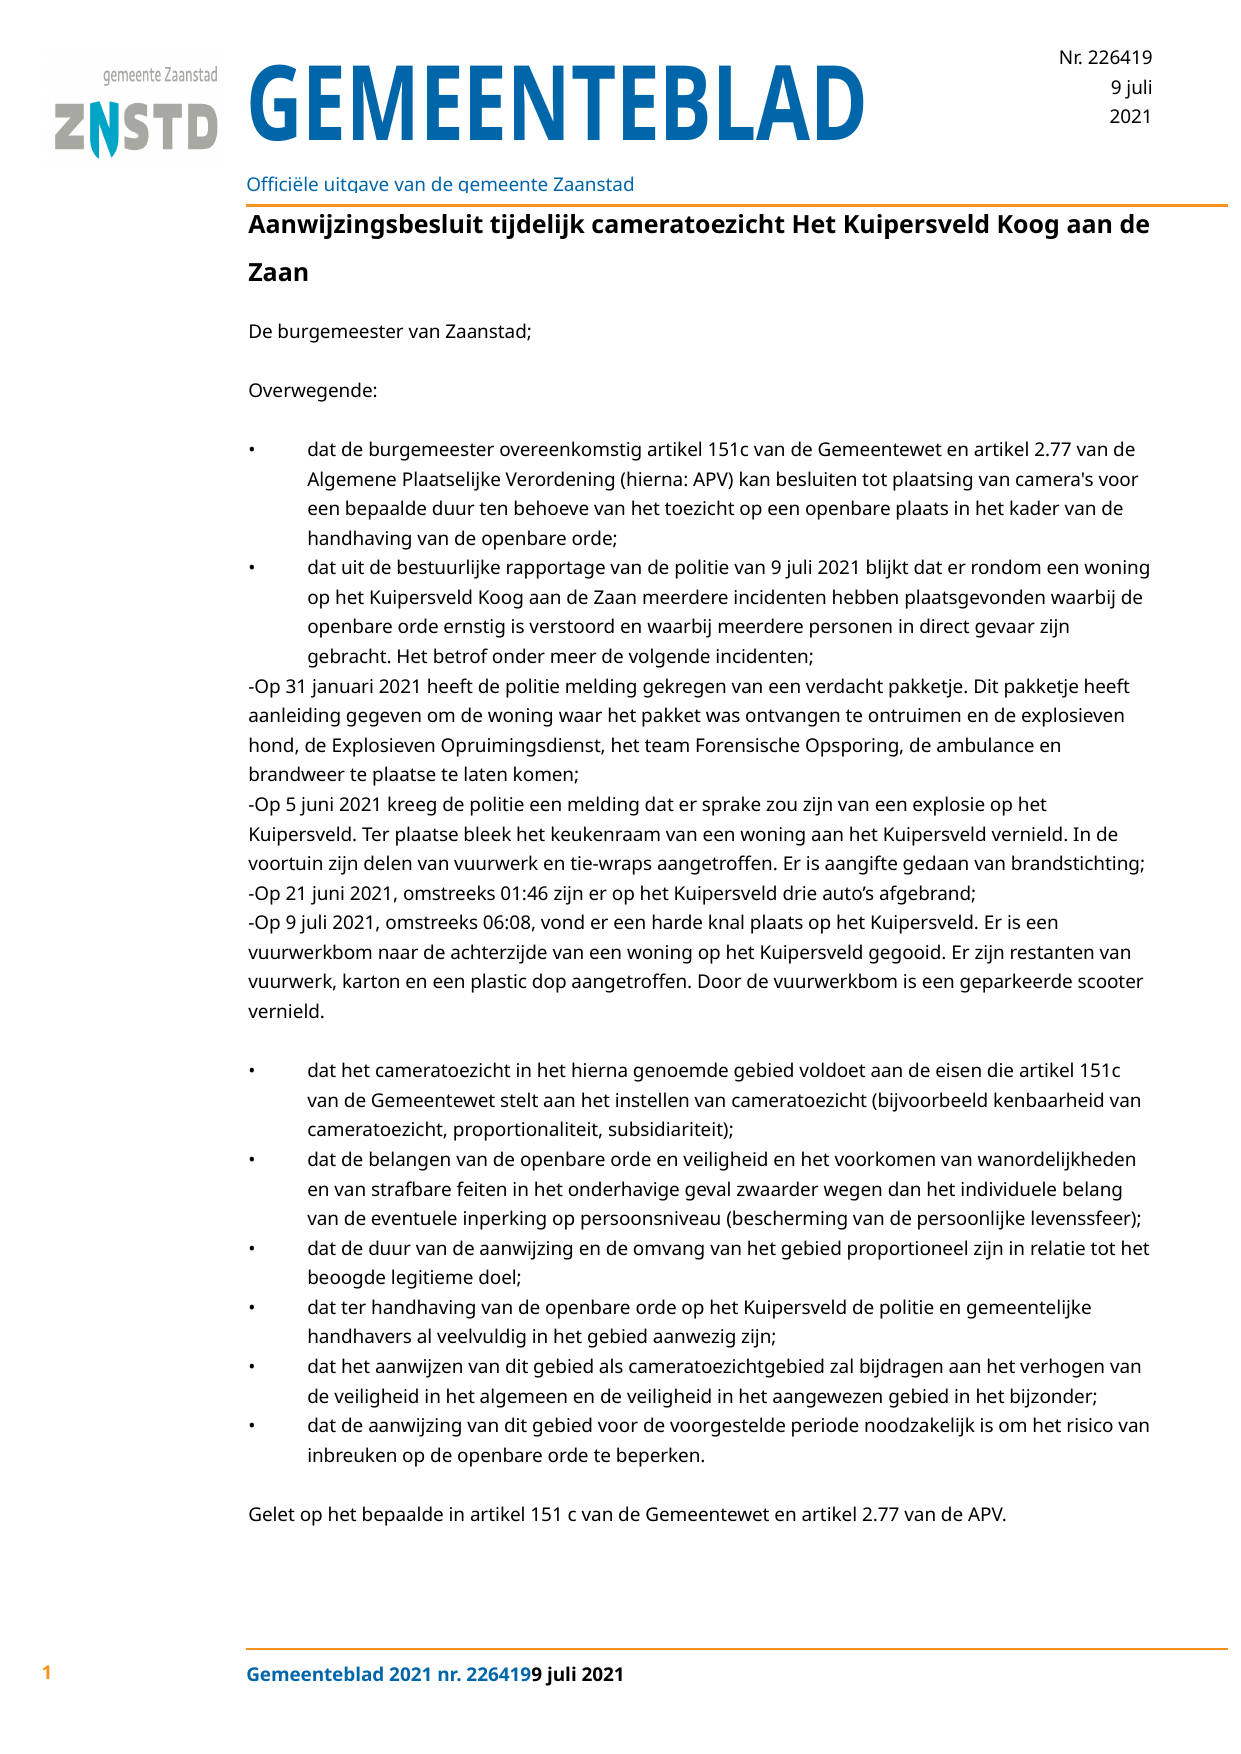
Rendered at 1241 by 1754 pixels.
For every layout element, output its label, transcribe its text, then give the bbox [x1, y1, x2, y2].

text -Op 21 juni 2021, omstreeks 01:46 zijn er op het Kuipersveld drie auto’s afgebrand; [248, 880, 1152, 906]
text -Op 9 juli 2021, omstreeks 06:08, vond er een harde knal plaats op het Kuipersveld. Er is een vuurwerkbom naar de achterzijde van een woning op het Kuipersveld gegooid. Er zijn restanten van vuurwerk, karton en een plastic dop aangetroffen. Door de vuurwerkbom is een geparkeerde scooter vernield. [248, 909, 1152, 1024]
list dat ter handhaving van de openbare orde op het Kuipersveld de politie en gemeentelijke handhavers al veelvuldig in het gebied aanwezig zijn; [248, 1294, 1152, 1349]
list dat de burgemeester overeenkomstig artikel 151c van de Gemeentewet en artikel 2.77 van de Algemene Plaatselijke Verordening (hierna: APV) kan besluiten tot plaatsing van camera's voor een bepaalde duur ten behoeve van het toezicht op een openbare plaats in het kader van de handhaving van de openbare orde; [248, 436, 1152, 551]
picture [41, 47, 231, 172]
list dat de duur van de aanwijzing en de omvang van het gebied proportioneel zijn in relatie tot het beoogde legitieme doel; [248, 1235, 1152, 1290]
list dat uit de bestuurlijke rapportage van de politie van 9 juli 2021 blijkt dat er rondom een woning op het Kuipersveld Koog aan de Zaan meerdere incidenten hebben plaatsgevonden waarbij de openbare orde ernstig is verstoord en waarbij meerdere personen in direct gevaar zijn gebracht. Het betrof onder meer de volgende incidenten; [248, 554, 1152, 669]
text -Op 5 juni 2021 kreeg de politie een melding dat er sprake zou zijn van een explosie op het Kuipersveld. Ter plaatse bleek het keukenraam van een woning aan het Kuipersveld vernield. In de voortuin zijn delen van vuurwerk en tie-wraps aangetroffen. Er is aangifte gedaan van brandstichting; [248, 791, 1152, 876]
text Gelet op het bepaalde in artikel 151 c van de Gemeentewet en artikel 2.77 van de APV. [248, 1501, 1152, 1527]
text De burgemeester van Zaanstad; [248, 318, 1152, 344]
list dat het cameratoezicht in het hierna genoemde gebied voldoet aan de eisen die artikel 151c van de Gemeentewet stelt aan het instellen van cameratoezicht (bijvoorbeeld kenbaarheid van cameratoezicht, proportionaliteit, subsidiariteit); [248, 1057, 1152, 1142]
text Overwegende: [248, 377, 1152, 403]
text -Op 31 januari 2021 heeft de politie melding gekregen van een verdacht pakketje. Dit pakketje heeft aanleiding gegeven om de woning waar het pakket was ontvangen te ontruimen en de explosieven hond, de Explosieven Opruimingsdienst, het team Forensische Opsporing, de ambulance en brandweer te plaatse te laten komen; [248, 673, 1152, 787]
list dat de belangen van de openbare orde en veiligheid en het voorkomen van wanordelijkheden en van strafbare feiten in het onderhavige geval zwaarder wegen dan het individuele belang van de eventuele inperking op persoonsniveau (bescherming van de persoonlijke levenssfeer); [248, 1146, 1152, 1231]
list dat de aanwijzing van dit gebied voor de voorgestelde periode noodzakelijk is om het risico van inbreuken op de openbare orde te beperken. [248, 1412, 1152, 1468]
text Aanwijzingsbesluit tijdelijk cameratoezicht Het Kuipersveld Koog aan de Zaan [248, 207, 1152, 288]
list dat het aanwijzen van dit gebied als cameratoezichtgebied zal bijdragen aan het verhogen van de veiligheid in het algemeen en de veiligheid in het aangewezen gebied in het bijzonder; [248, 1353, 1152, 1409]
